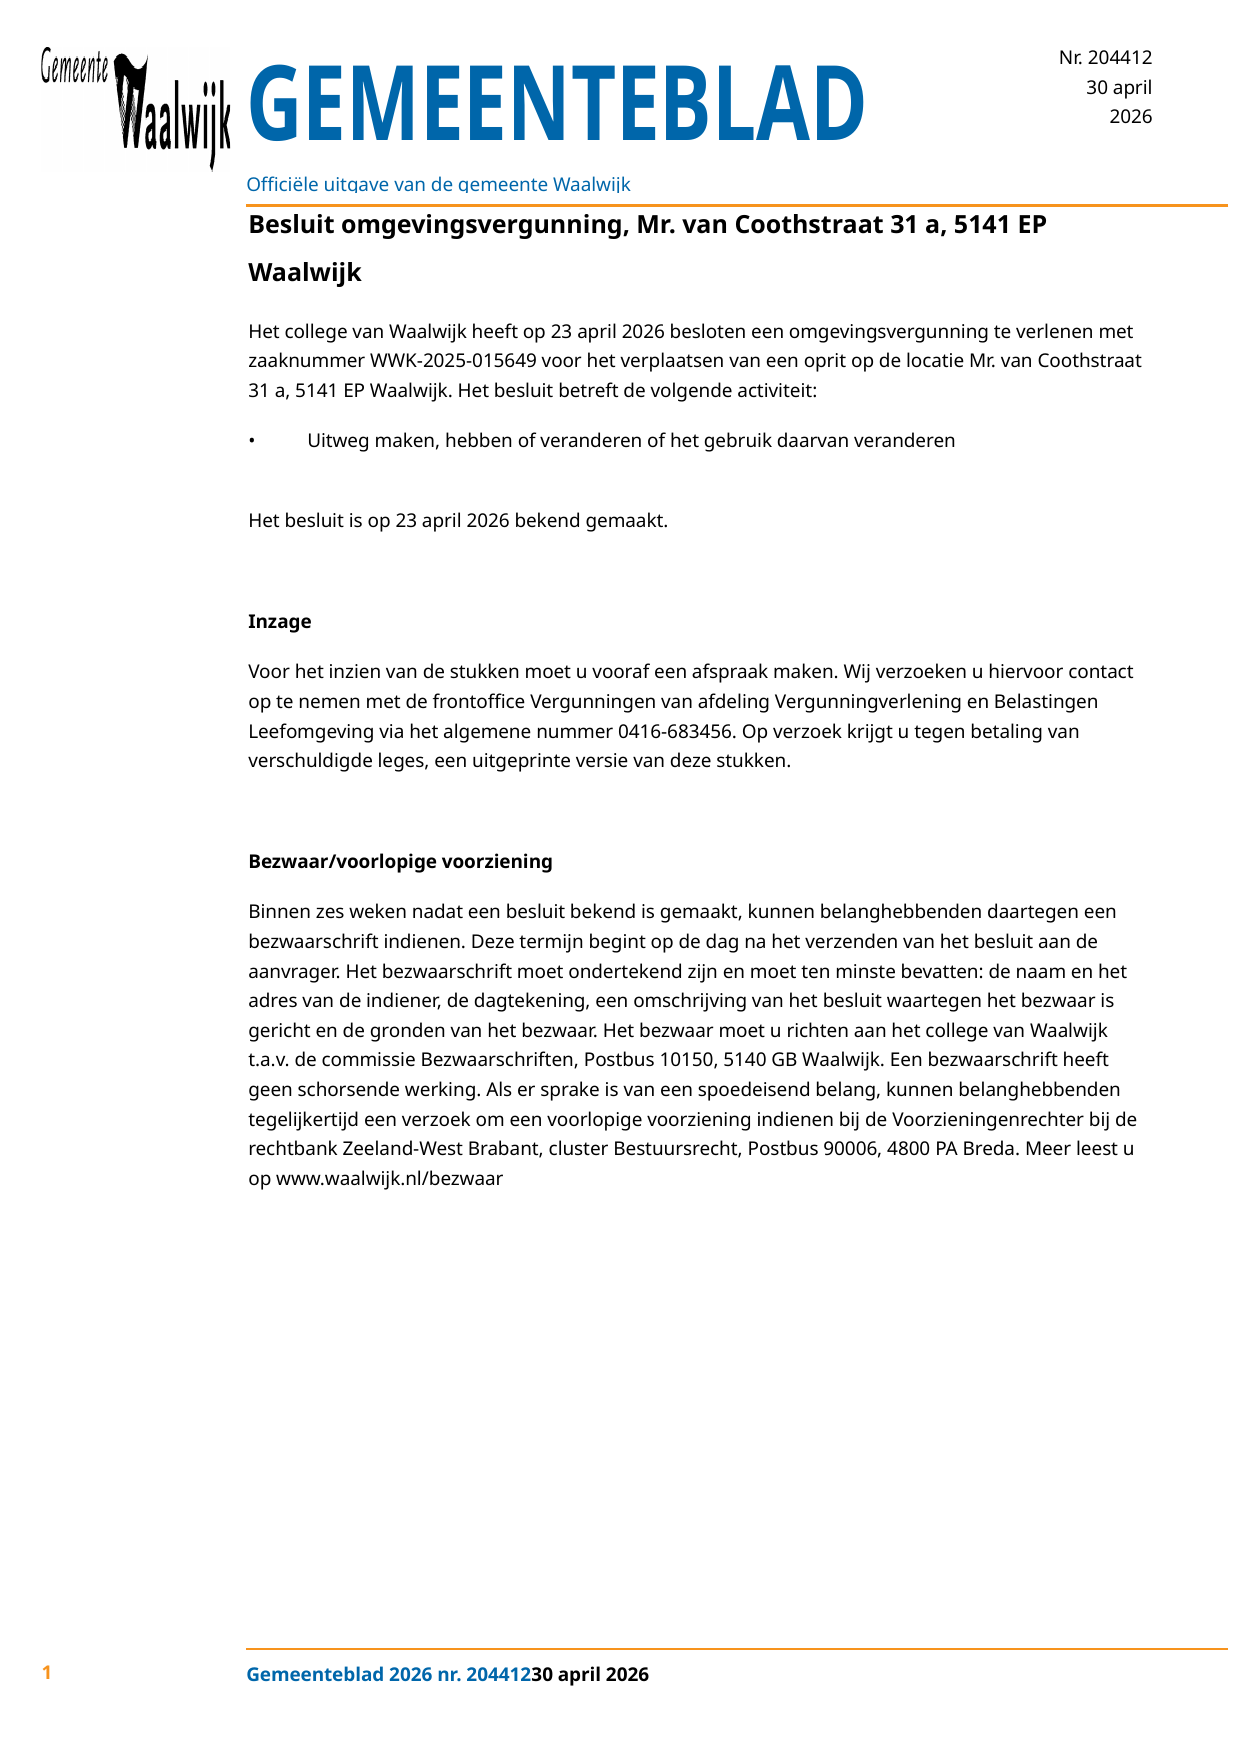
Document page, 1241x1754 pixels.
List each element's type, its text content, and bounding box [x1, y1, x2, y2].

text Besluit omgevingsvergunning, Mr. van Coothstraat 31 a, 5141 EP Waalwijk [248, 207, 1152, 288]
text Het college van Waalwijk heeft op 23 april 2026 besloten een omgevingsvergunning te verlenen met zaaknummer WWK-2025-015649 voor het verplaatsen van een oprit op de locatie Mr. van Coothstraat 31 a, 5141 EP Waalwijk. Het besluit betreft de volgende activiteit: [248, 318, 1152, 403]
list Uitweg maken, hebben of veranderen of het gebruik daarvan veranderen [248, 427, 1152, 453]
text Bezwaar/voorlopige voorziening [248, 848, 1152, 874]
text Binnen zes weken nadat een besluit bekend is gemaakt, kunnen belanghebbenden daartegen een bezwaarschrift indienen. Deze termijn begint op de dag na het verzenden van het besluit aan de aanvrager. Het bezwaarschrift moet ondertekend zijn en moet ten minste bevatten: de naam en het adres van de indiener, de dagtekening, een omschrijving van het besluit waartegen het bezwaar is gericht en de gronden van het bezwaar. Het bezwaar moet u richten aan het college van Waalwijk t.a.v. de commissie Bezwaarschriften, Postbus 10150, 5140 GB Waalwijk. Een bezwaarschrift heeft geen schorsende werking. Als er sprake is van een spoedeisend belang, kunnen belanghebbenden tegelijkertijd een verzoek om een voorlopige voorziening indienen bij de Voorzieningenrechter bij de rechtbank Zeeland-West Brabant, cluster Bestuursrecht, Postbus 90006, 4800 PA Breda. Meer leest u op www.waalwijk.nl/bezwaar [248, 899, 1152, 1191]
text Inzage [248, 608, 1152, 634]
text Het besluit is op 23 april 2026 bekend gemaakt. [248, 507, 1152, 533]
text Voor het inzien van de stukken moet u vooraf een afspraak maken. Wij verzoeken u hiervoor contact op te nemen met de frontoffice Vergunningen van afdeling Vergunningverlening en Belastingen Leefomgeving via het algemene nummer 0416-683456. Op verzoek krijgt u tegen betaling van verschuldigde leges, een uitgeprinte versie van deze stukken. [248, 659, 1152, 773]
picture [41, 47, 231, 172]
